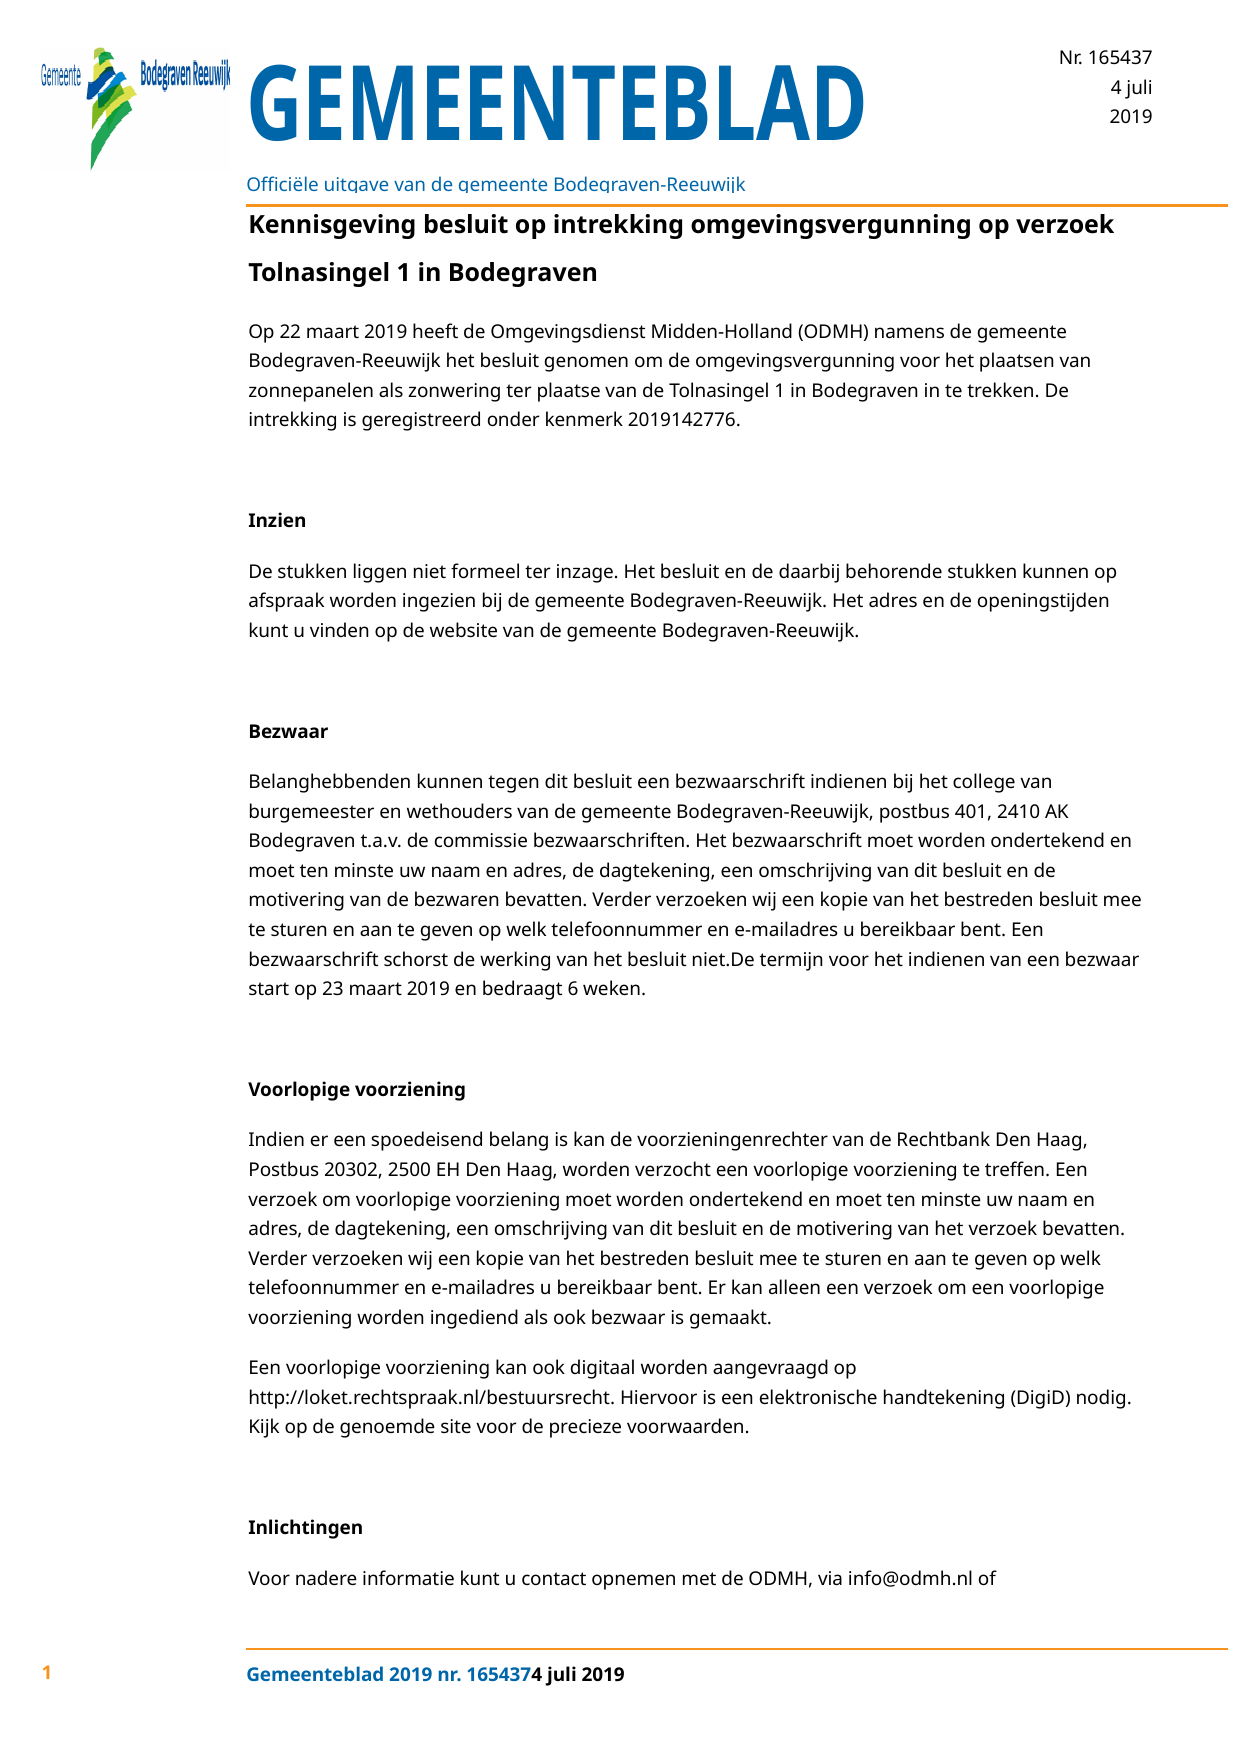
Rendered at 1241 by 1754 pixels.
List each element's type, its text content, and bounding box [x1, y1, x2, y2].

text De stukken liggen niet formeel ter inzage. Het besluit en de daarbij behorende stukken kunnen op afspraak worden ingezien bij de gemeente Bodegraven-Reeuwijk. Het adres en de openingstijden kunt u vinden op de website van de gemeente Bodegraven-Reeuwijk. [248, 558, 1152, 643]
text Op 22 maart 2019 heeft de Omgevingsdienst Midden-Holland (ODMH) namens de gemeente Bodegraven-Reeuwijk het besluit genomen om de omgevingsvergunning voor het plaatsen van zonnepanelen als zonwering ter plaatse van de Tolnasingel 1 in Bodegraven in te trekken. De intrekking is geregistreerd onder kenmerk 2019142776. [248, 318, 1152, 432]
text Kennisgeving besluit op intrekking omgevingsvergunning op verzoek Tolnasingel 1 in Bodegraven [248, 207, 1152, 288]
text Voor nadere informatie kunt u contact opnemen met de ODMH, via info@odmh.nl of [248, 1565, 1152, 1591]
text Voorlopige voorziening [248, 1076, 1152, 1102]
picture [41, 47, 231, 172]
text Indien er een spoedeisend belang is kan de voorzieningenrechter van de Rechtbank Den Haag, Postbus 20302, 2500 EH Den Haag, worden verzocht een voorlopige voorziening te treffen. Een verzoek om voorlopige voorziening moet worden ondertekend en moet ten minste uw naam en adres, de dagtekening, een omschrijving van dit besluit en de motivering van het verzoek bevatten. Verder verzoeken wij een kopie van het bestreden besluit mee te sturen en aan te geven op welk telefoonnummer en e-mailadres u bereikbaar bent. Er kan alleen een verzoek om een voorlopige voorziening worden ingediend als ook bezwaar is gemaakt. [248, 1127, 1152, 1330]
text Een voorlopige voorziening kan ook digitaal worden aangevraagd op http://loket.rechtspraak.nl/bestuursrecht. Hiervoor is een elektronische handtekening (DigiD) nodig. Kijk op de genoemde site voor de precieze voorwaarden. [248, 1354, 1152, 1439]
text Inzien [248, 507, 1152, 533]
text Bezwaar [248, 718, 1152, 744]
text Belanghebbenden kunnen tegen dit besluit een bezwaarschrift indienen bij het college van burgemeester en wethouders van de gemeente Bodegraven-Reeuwijk, postbus 401, 2410 AK Bodegraven t.a.v. de commissie bezwaarschriften. Het bezwaarschrift moet worden ondertekend en moet ten minste uw naam en adres, de dagtekening, een omschrijving van dit besluit en de motivering van de bezwaren bevatten. Verder verzoeken wij een kopie van het bestreden besluit mee te sturen en aan te geven op welk telefoonnummer en e-mailadres u bereikbaar bent. Een bezwaarschrift schorst de werking van het besluit niet.De termijn voor het indienen van een bezwaar start op 23 maart 2019 en bedraagt 6 weken. [248, 768, 1152, 1001]
text Inlichtingen [248, 1514, 1152, 1540]
